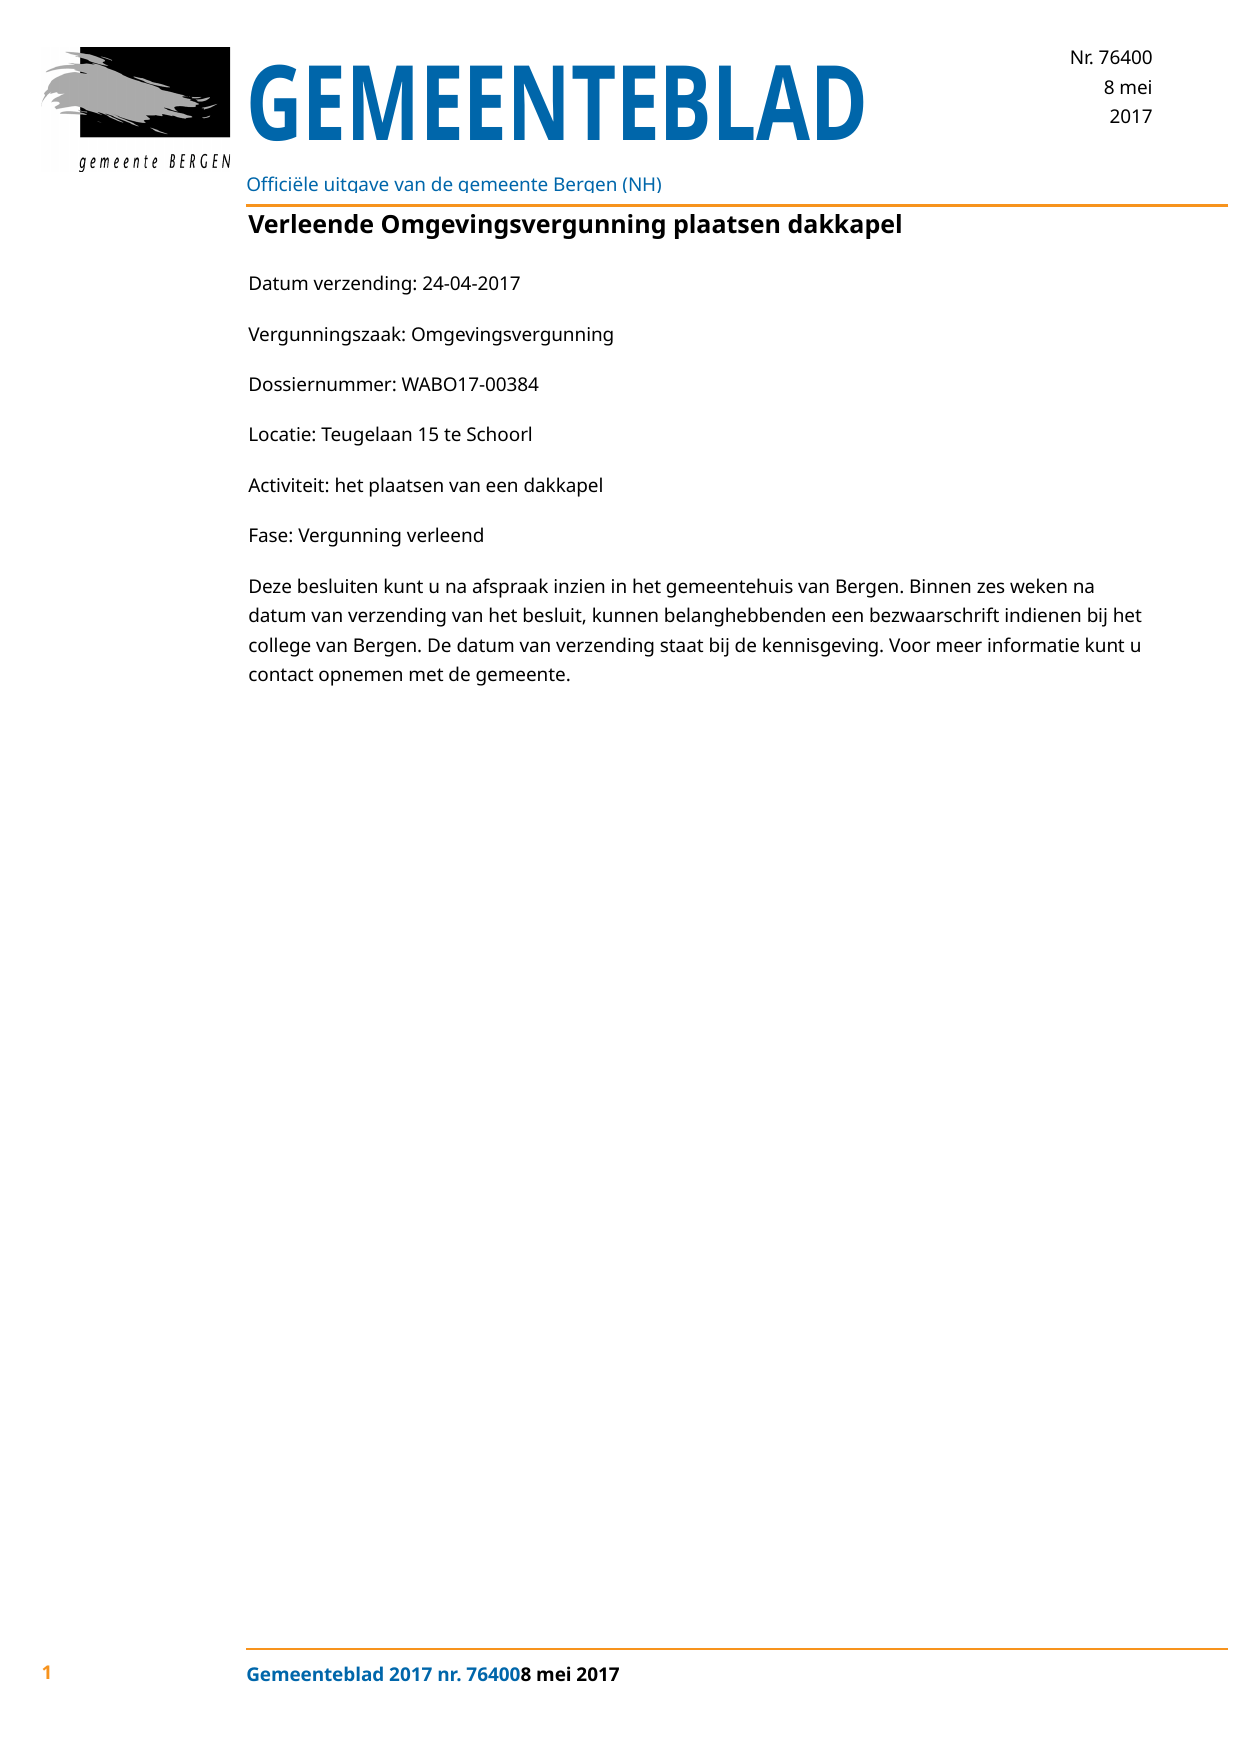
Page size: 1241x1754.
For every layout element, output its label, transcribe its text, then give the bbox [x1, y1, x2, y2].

text Verleende Omgevingsvergunning plaatsen dakkapel [248, 207, 1152, 241]
text Locatie: Teugelaan 15 te Schoorl [248, 422, 1152, 447]
picture [41, 47, 231, 172]
text Datum verzending: 24-04-2017 [248, 270, 1152, 296]
text Activiteit: het plaatsen van een dakkapel [248, 472, 1152, 498]
text Deze besluiten kunt u na afspraak inzien in het gemeentehuis van Bergen. Binnen zes weken na datum van verzending van het besluit, kunnen belanghebbenden een bezwaarschrift indienen bij het college van Bergen. De datum van verzending staat bij de kennisgeving. Voor meer informatie kunt u contact opnemen met de gemeente. [248, 573, 1152, 687]
text Vergunningszaak: Omgevingsvergunning [248, 321, 1152, 346]
text Dossiernummer: WABO17-00384 [248, 371, 1152, 397]
text Fase: Vergunning verleend [248, 522, 1152, 548]
